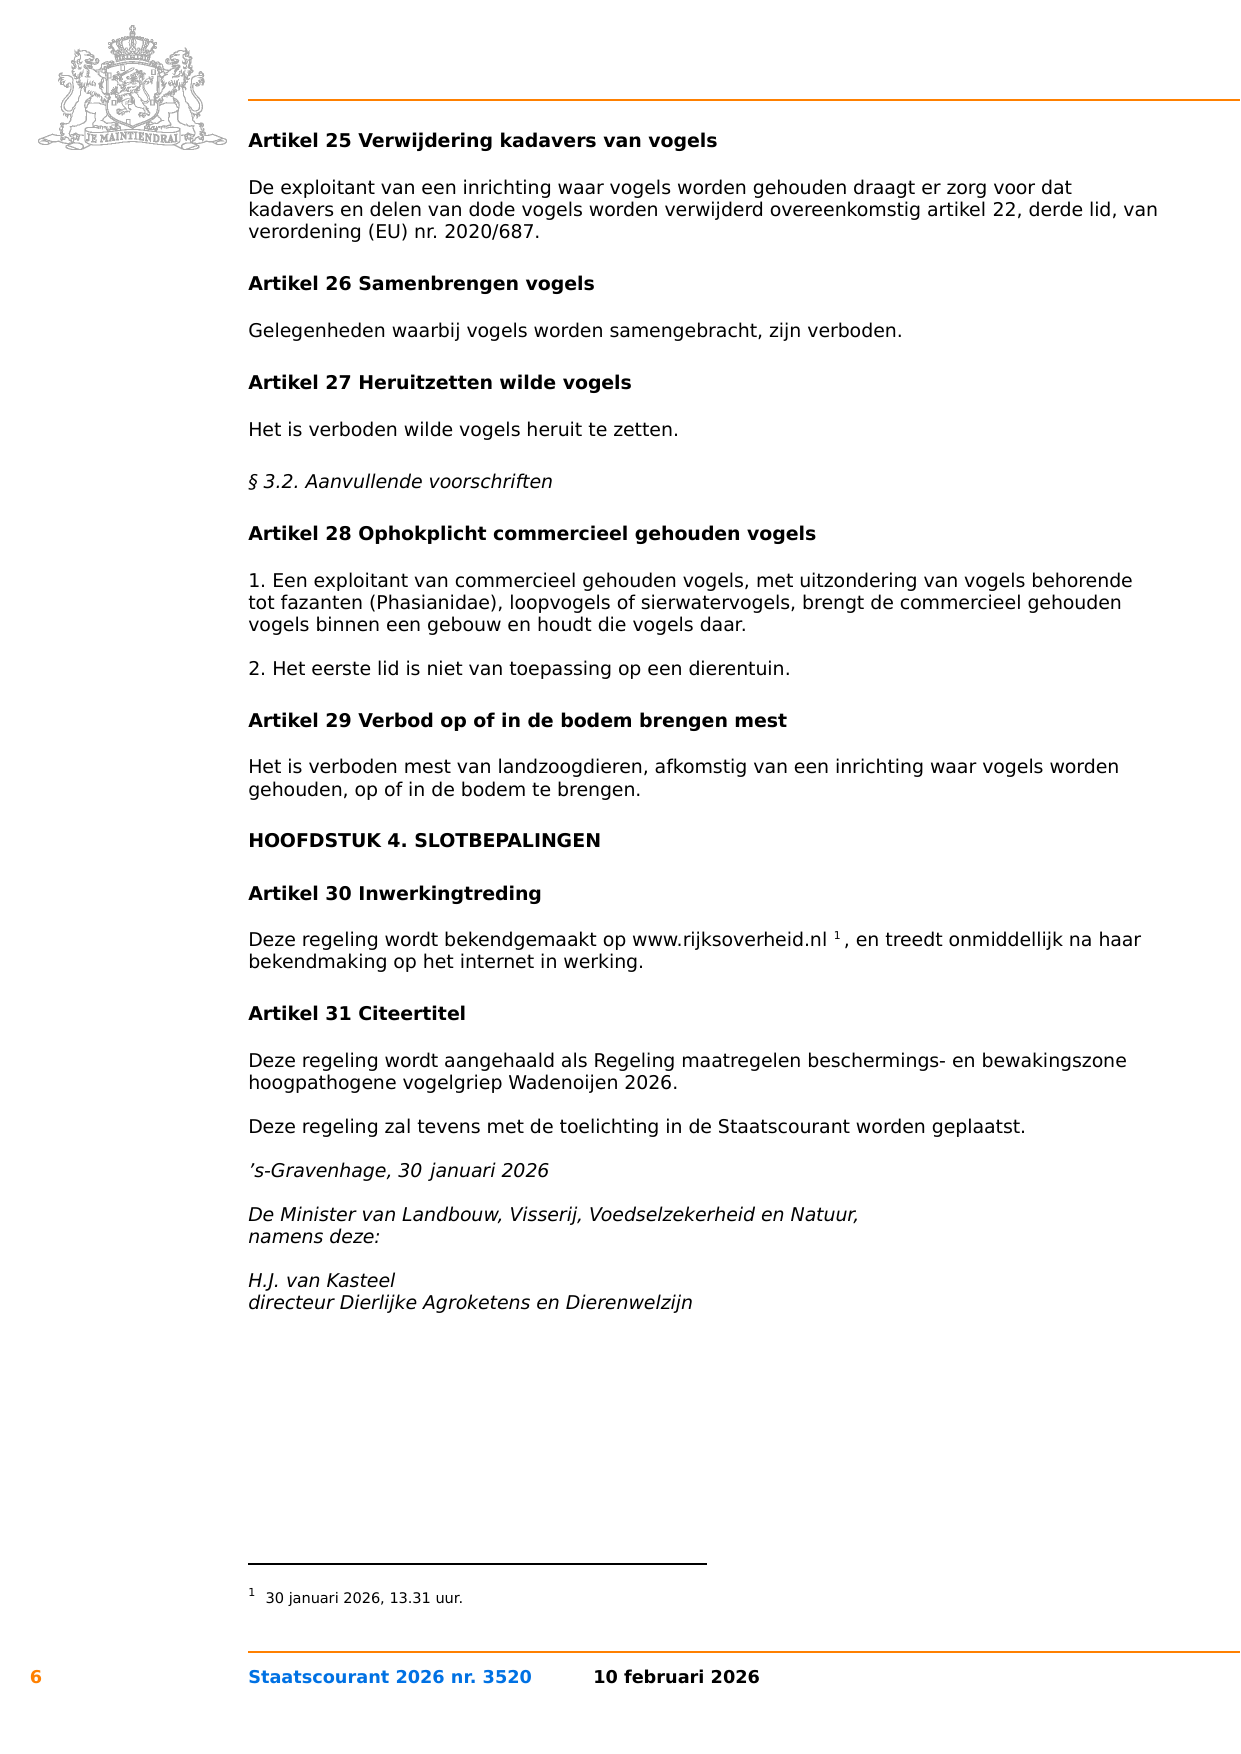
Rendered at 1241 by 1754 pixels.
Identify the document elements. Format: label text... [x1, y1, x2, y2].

text De exploitant van een inrichting waar vogels worden gehouden draagt er zorg voor dat kadavers en delen van dode vogels worden verwijderd overeenkomstig artikel 22, derde lid, van verordening (EU) nr. 2020/687. [248, 177, 1163, 243]
subtitle § 3.2. Aanvullende voorschriften [248, 471, 1163, 493]
subtitle Artikel 27 Heruitzetten wilde vogels [248, 372, 1163, 394]
text Deze regeling zal tevens met de toelichting in de Staatscourant worden geplaatst. [248, 1116, 1163, 1138]
subtitle Artikel 25 Verwijdering kadavers van vogels [248, 130, 1163, 152]
text Deze regeling wordt aangehaald als Regeling maatregelen beschermings- en bewakingszone hoogpathogene vogelgriep Wadenoijen 2026. [248, 1050, 1163, 1094]
text 2. Het eerste lid is niet van toepassing op een dierentuin. [248, 657, 1163, 679]
text 30 januari 2026, 13.31 uur. [248, 1586, 1163, 1608]
subtitle Artikel 31 Citeertitel [248, 1003, 1163, 1025]
text 1. Een exploitant van commercieel gehouden vogels, met uitzondering van vogels behorende tot fazanten (Phasianidae), loopvogels of sierwatervogels, brengt de commercieel gehouden vogels binnen een gebouw en houdt die vogels daar. [248, 570, 1163, 636]
subtitle Artikel 28 Ophokplicht commercieel gehouden vogels [248, 523, 1163, 545]
picture [38, 25, 227, 150]
text ’s-Gravenhage, 30 januari 2026 [248, 1160, 1163, 1182]
subtitle Artikel 26 Samenbrengen vogels [248, 273, 1163, 295]
text Het is verboden mest van landzoogdieren, afkomstig van een inrichting waar vogels worden gehouden, op of in de bodem te brengen. [248, 756, 1163, 800]
text Deze regeling wordt bekendgemaakt op www.rijksoverheid.nl , en treedt onmiddellijk na haar bekendmaking op het internet in werking. [248, 929, 1163, 973]
subtitle Artikel 29 Verbod op of in de bodem brengen mest [248, 709, 1163, 731]
text Gelegenheden waarbij vogels worden samengebracht, zijn verboden. [248, 320, 1163, 342]
text De Minister van Landbouw, Visserij, Voedselzekerheid en Natuur, namens deze: H.J. van Kasteel directeur Dierlijke Agroketens en Dierenwelzijn [248, 1204, 1163, 1314]
subtitle HOOFDSTUK 4. SLOTBEPALINGEN [248, 830, 1163, 852]
subtitle Artikel 30 Inwerkingtreding [248, 882, 1163, 904]
text Het is verboden wilde vogels heruit te zetten. [248, 419, 1163, 441]
